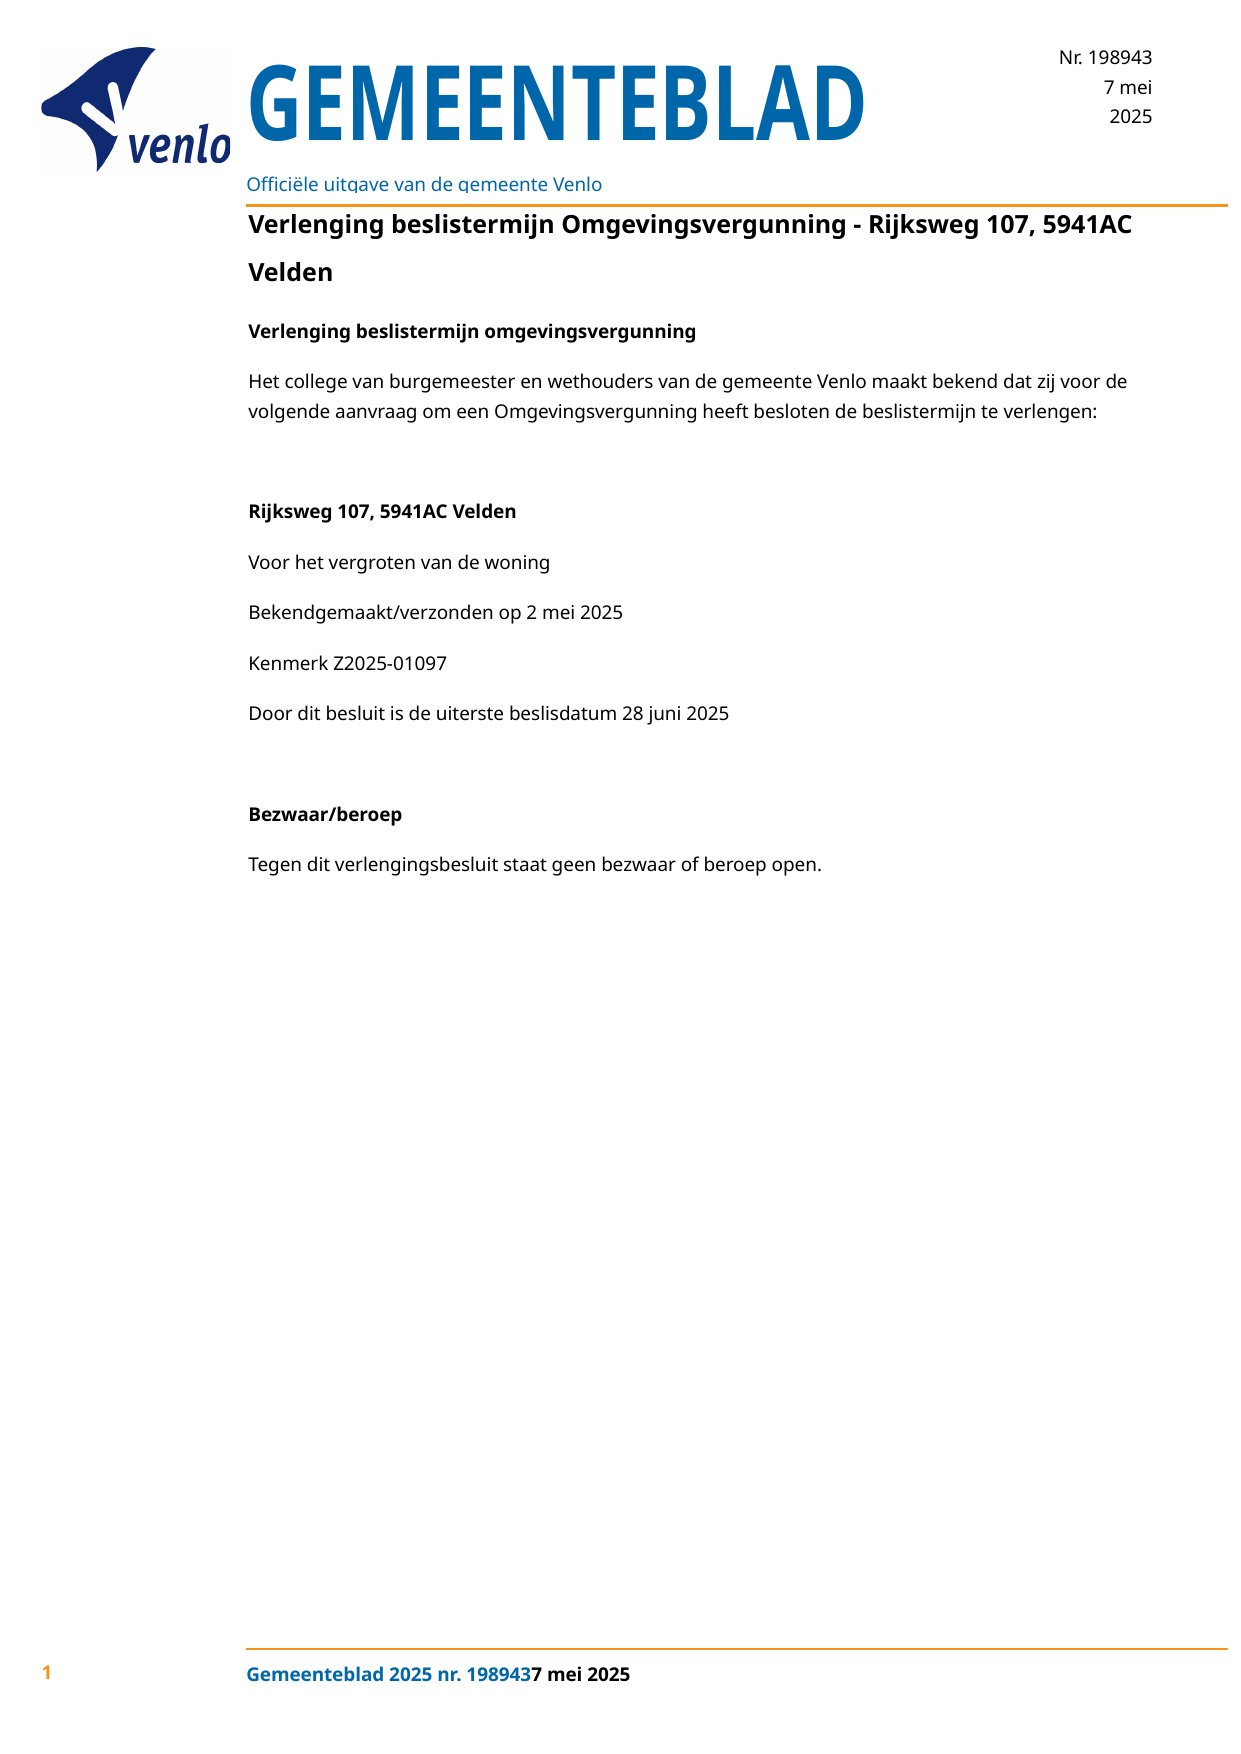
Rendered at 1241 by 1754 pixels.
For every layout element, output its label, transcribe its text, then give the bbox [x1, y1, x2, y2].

text Rijksweg 107, 5941AC Velden [248, 499, 1152, 524]
text Verlenging beslistermijn omgevingsvergunning [248, 318, 1152, 344]
text Kenmerk Z2025-01097 [248, 650, 1152, 676]
picture [41, 47, 231, 172]
text Tegen dit verlengingsbesluit staat geen bezwaar of beroep open. [248, 852, 1152, 877]
text Door dit besluit is de uiterste beslisdatum 28 juni 2025 [248, 700, 1152, 726]
text Bezwaar/beroep [248, 801, 1152, 827]
text Bekendgemaakt/verzonden op 2 mei 2025 [248, 599, 1152, 625]
text Verlenging beslistermijn Omgevingsvergunning - Rijksweg 107, 5941AC Velden [248, 207, 1152, 288]
text Het college van burgemeester en wethouders van de gemeente Venlo maakt bekend dat zij voor de volgende aanvraag om een Omgevingsvergunning heeft besloten de beslistermijn te verlengen: [248, 368, 1152, 424]
text Voor het vergroten van de woning [248, 549, 1152, 575]
